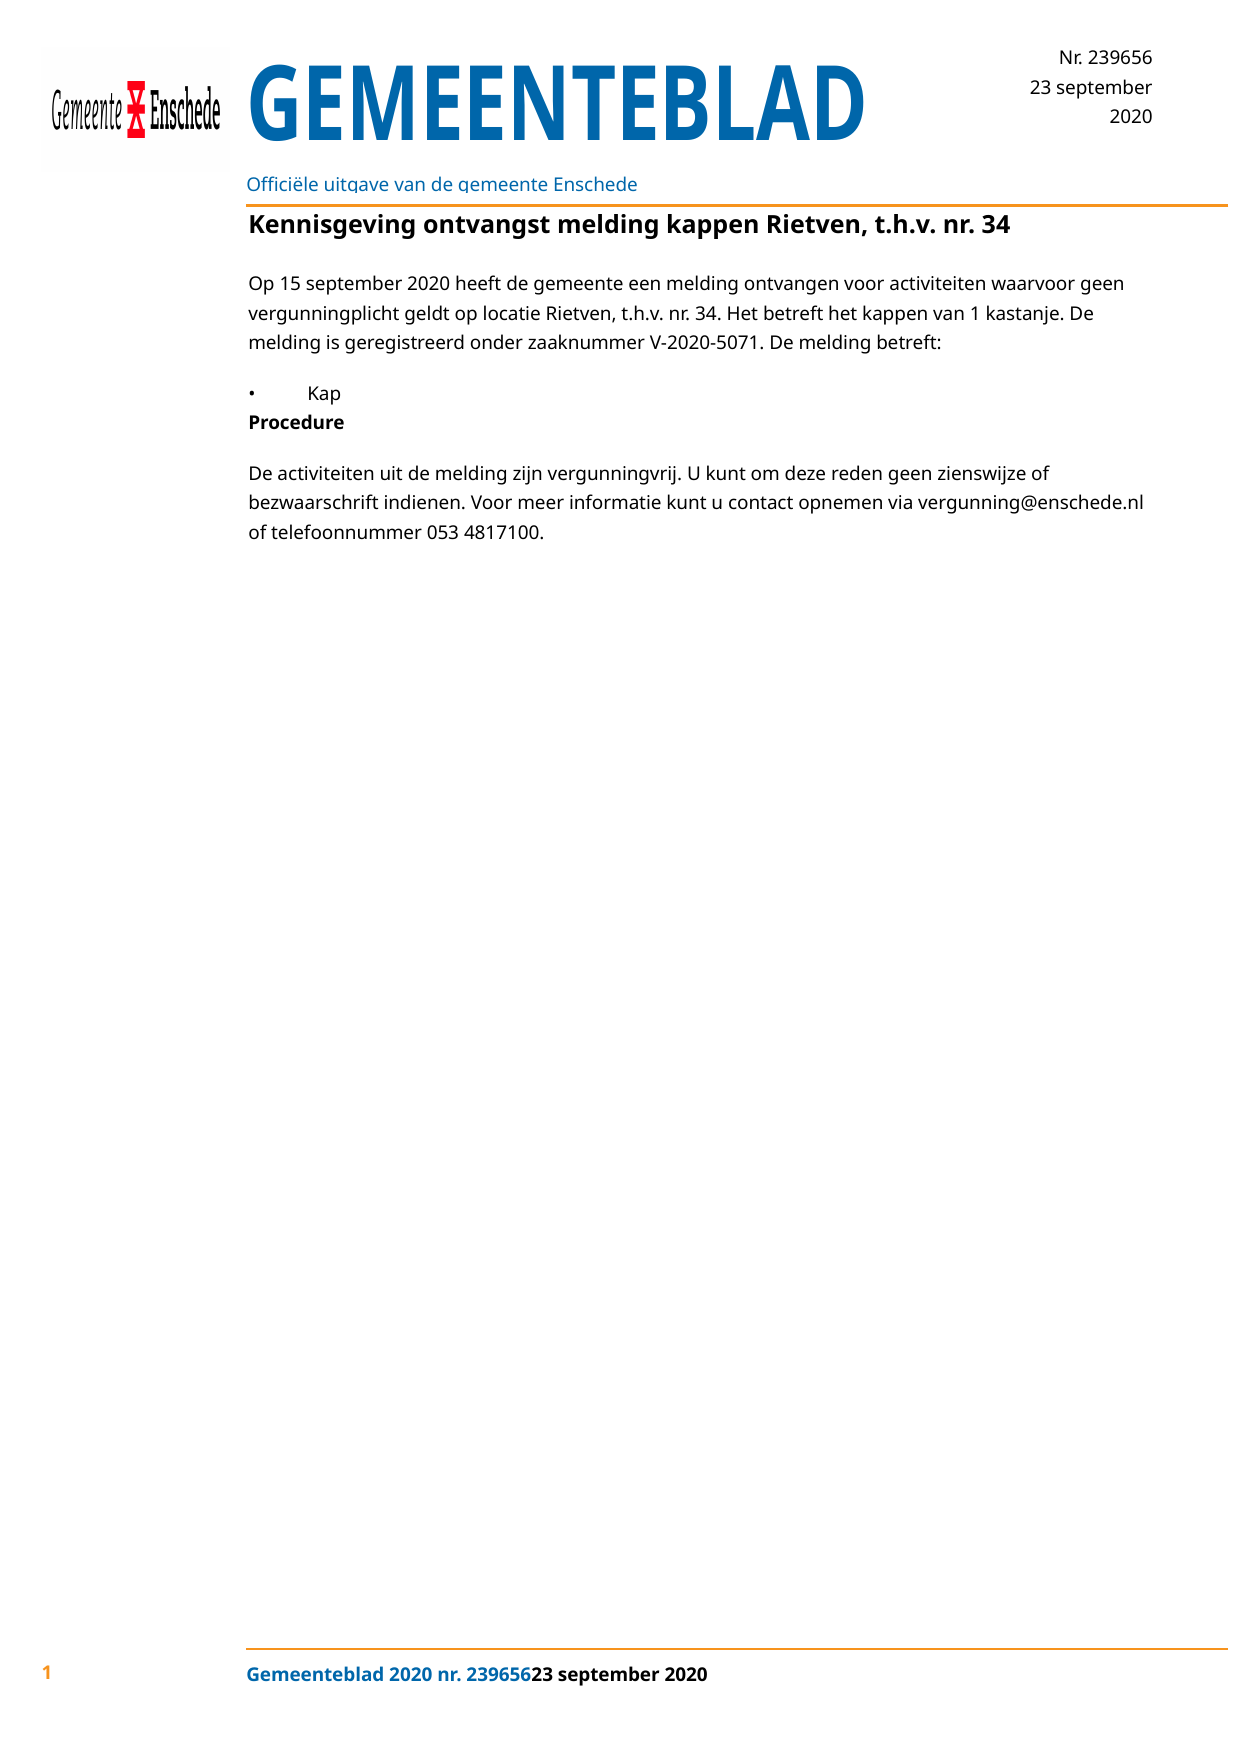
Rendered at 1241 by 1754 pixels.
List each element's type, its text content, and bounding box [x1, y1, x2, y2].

text Op 15 september 2020 heeft de gemeente een melding ontvangen voor activiteiten waarvoor geen vergunningplicht geldt op locatie Rietven, t.h.v. nr. 34. Het betreft het kappen van 1 kastanje. De melding is geregistreerd onder zaaknummer V-2020-5071. De melding betreft: [248, 270, 1152, 355]
text De activiteiten uit de melding zijn vergunningvrij. U kunt om deze reden geen zienswijze of bezwaarschrift indienen. Voor meer informatie kunt u contact opnemen via vergunning@enschede.nl of telefoonnummer 053 4817100. [248, 460, 1152, 545]
picture [41, 47, 231, 172]
text Kennisgeving ontvangst melding kappen Rietven, t.h.v. nr. 34 [248, 207, 1152, 241]
text Procedure [248, 409, 1152, 435]
list Kap [248, 380, 1152, 406]
